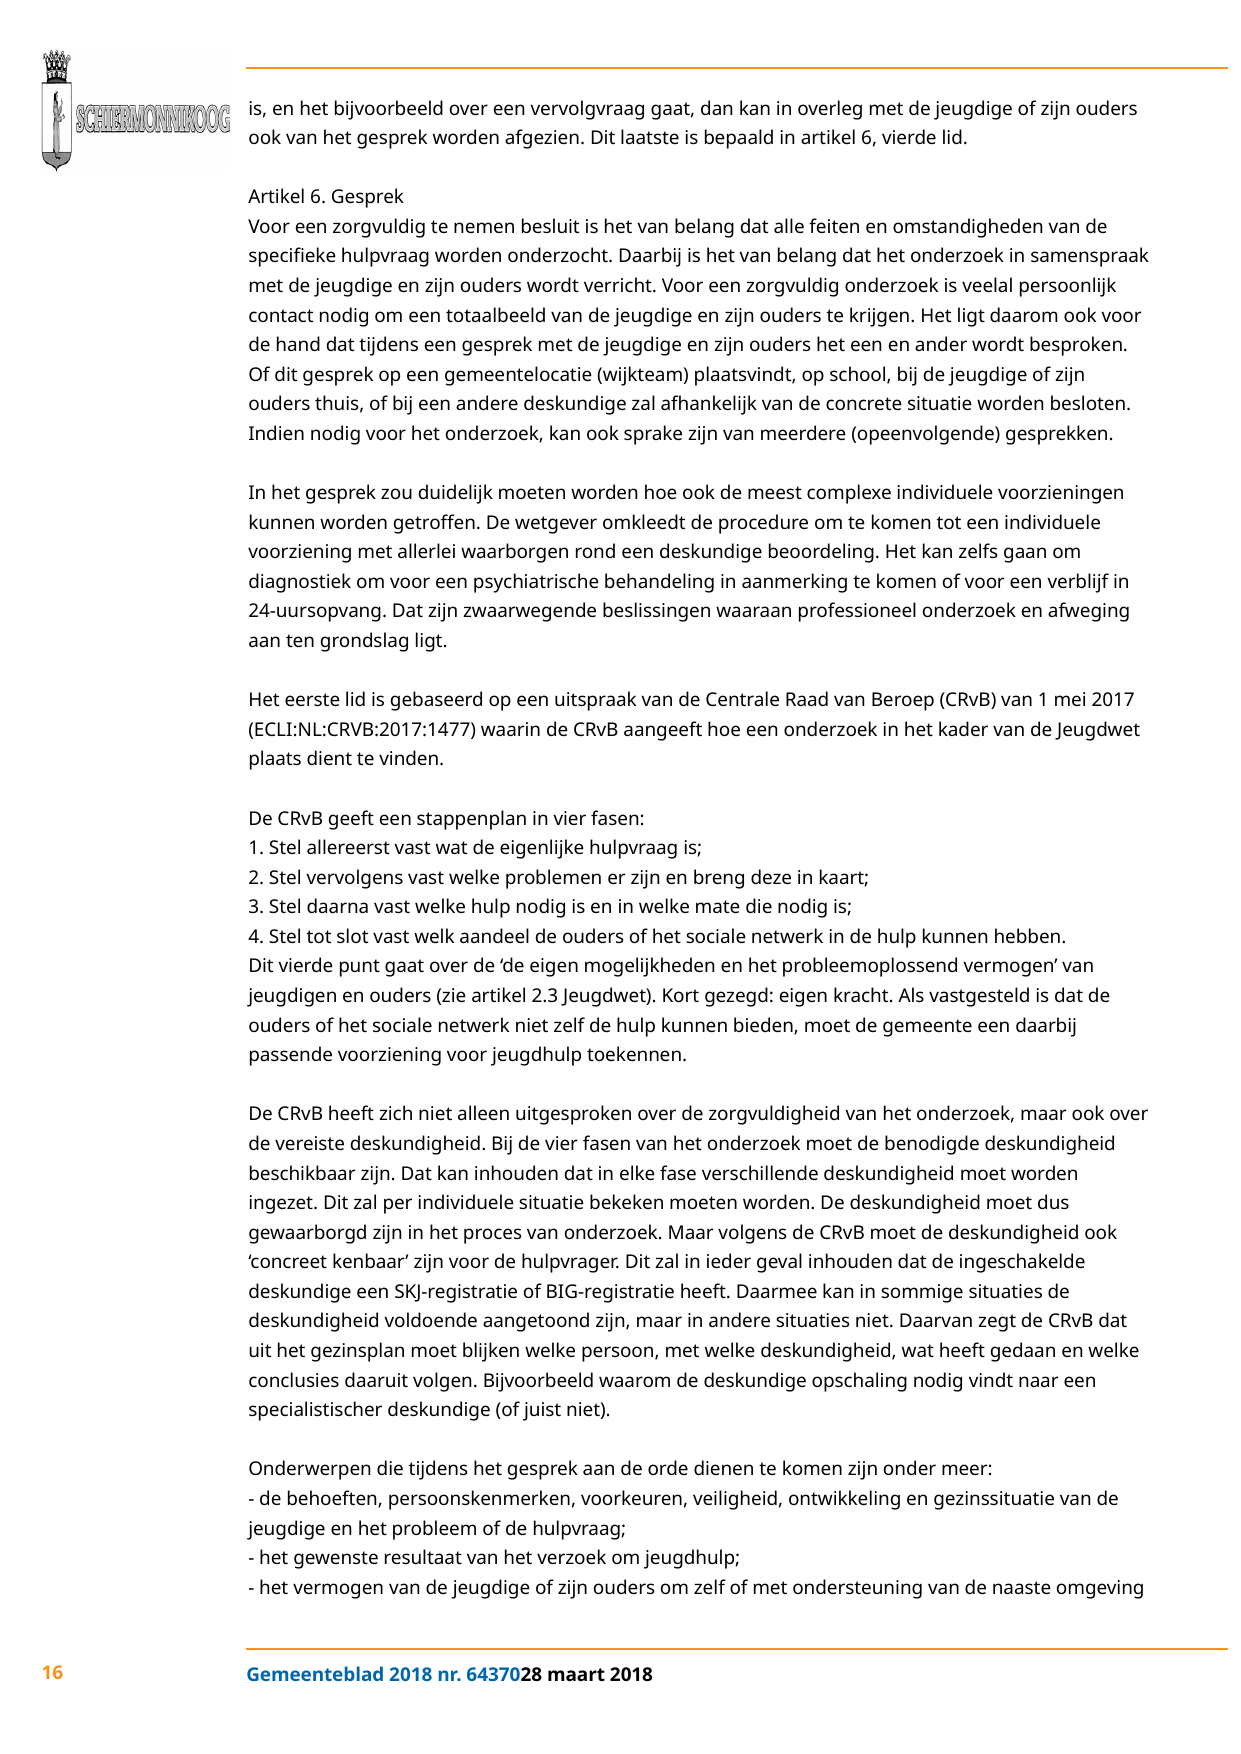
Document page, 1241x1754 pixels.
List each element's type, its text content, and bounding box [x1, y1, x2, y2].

text - het vermogen van de jeugdige of zijn ouders om zelf of met ondersteuning van de naaste omgeving [248, 1574, 1152, 1600]
text - de behoeften, persoonskenmerken, voorkeuren, veiligheid, ontwikkeling en gezinssituatie van de jeugdige en het probleem of de hulpvraag; [248, 1485, 1152, 1541]
text Dit vierde punt gaat over de ‘de eigen mogelijkheden en het probleemoplossend vermogen’ van jeugdigen en ouders (zie artikel 2.3 Jeugdwet). Kort gezegd: eigen kracht. Als vastgesteld is dat de ouders of het sociale netwerk niet zelf de hulp kunnen bieden, moet de gemeente een daarbij passende voorziening voor jeugdhulp toekennen. [248, 953, 1152, 1067]
text 1. Stel allereerst vast wat de eigenlijke hulpvraag is; [248, 834, 1152, 860]
text De CRvB heeft zich niet alleen uitgesproken over de zorgvuldigheid van het onderzoek, maar ook over de vereiste deskundigheid. Bij de vier fasen van het onderzoek moet de benodigde deskundigheid beschikbaar zijn. Dat kan inhouden dat in elke fase verschillende deskundigheid moet worden ingezet. Dit zal per individuele situatie bekeken moeten worden. De deskundigheid moet dus gewaarborgd zijn in het proces van onderzoek. Maar volgens de CRvB moet de deskundigheid ook ‘concreet kenbaar’ zijn voor de hulpvrager. Dit zal in ieder geval inhouden dat de ingeschakelde deskundige een SKJ-registratie of BIG-registratie heeft. Daarmee kan in sommige situaties de deskundigheid voldoende aangetoond zijn, maar in andere situaties niet. Daarvan zegt de CRvB dat uit het gezinsplan moet blijken welke persoon, met welke deskundigheid, wat heeft gedaan en welke conclusies daaruit volgen. Bijvoorbeeld waarom de deskundige opschaling nodig vindt naar een specialistischer deskundige (of juist niet). [248, 1101, 1152, 1422]
text De CRvB geeft een stappenplan in vier fasen: [248, 805, 1152, 831]
text - het gewenste resultaat van het verzoek om jeugdhulp; [248, 1544, 1152, 1570]
text is, en het bijvoorbeeld over een vervolgvraag gaat, dan kan in overleg met de jeugdige of zijn ouders ook van het gesprek worden afgezien. Dit laatste is bepaald in artikel 6, vierde lid. [248, 95, 1152, 150]
text 2. Stel vervolgens vast welke problemen er zijn en breng deze in kaart; [248, 864, 1152, 890]
text Onderwerpen die tijdens het gesprek aan de orde dienen te komen zijn onder meer: [248, 1456, 1152, 1481]
text Artikel 6. Gesprek [248, 183, 1152, 209]
text 3. Stel daarna vast welke hulp nodig is en in welke mate die nodig is; [248, 893, 1152, 919]
text Voor een zorgvuldig te nemen besluit is het van belang dat alle feiten en omstandigheden van de specifieke hulpvraag worden onderzocht. Daarbij is het van belang dat het onderzoek in samenspraak met de jeugdige en zijn ouders wordt verricht. Voor een zorgvuldig onderzoek is veelal persoonlijk contact nodig om een totaalbeeld van de jeugdige en zijn ouders te krijgen. Het ligt daarom ook voor de hand dat tijdens een gesprek met de jeugdige en zijn ouders het een en ander wordt besproken. Of dit gesprek op een gemeentelocatie (wijkteam) plaatsvindt, op school, bij de jeugdige of zijn ouders thuis, of bij een andere deskundige zal afhankelijk van de concrete situatie worden besloten. Indien nodig voor het onderzoek, kan ook sprake zijn van meerdere (opeenvolgende) gesprekken. [248, 213, 1152, 446]
text In het gesprek zou duidelijk moeten worden hoe ook de meest complexe individuele voorzieningen kunnen worden getroffen. De wetgever omkleedt de procedure om te komen tot een individuele voorziening met allerlei waarborgen rond een deskundige beoordeling. Het kan zelfs gaan om diagnostiek om voor een psychiatrische behandeling in aanmerking te komen of voor een verblijf in 24-uursopvang. Dat zijn zwaarwegende beslissingen waaraan professioneel onderzoek en afweging aan ten grondslag ligt. [248, 479, 1152, 653]
picture [41, 47, 231, 172]
text Het eerste lid is gebaseerd op een uitspraak van de Centrale Raad van Beroep (CRvB) van 1 mei 2017 (ECLI:NL:CRVB:2017:1477) waarin de CRvB aangeeft hoe een onderzoek in het kader van de Jeugdwet plaats dient te vinden. [248, 686, 1152, 771]
text 4. Stel tot slot vast welk aandeel de ouders of het sociale netwerk in de hulp kunnen hebben. [248, 923, 1152, 949]
